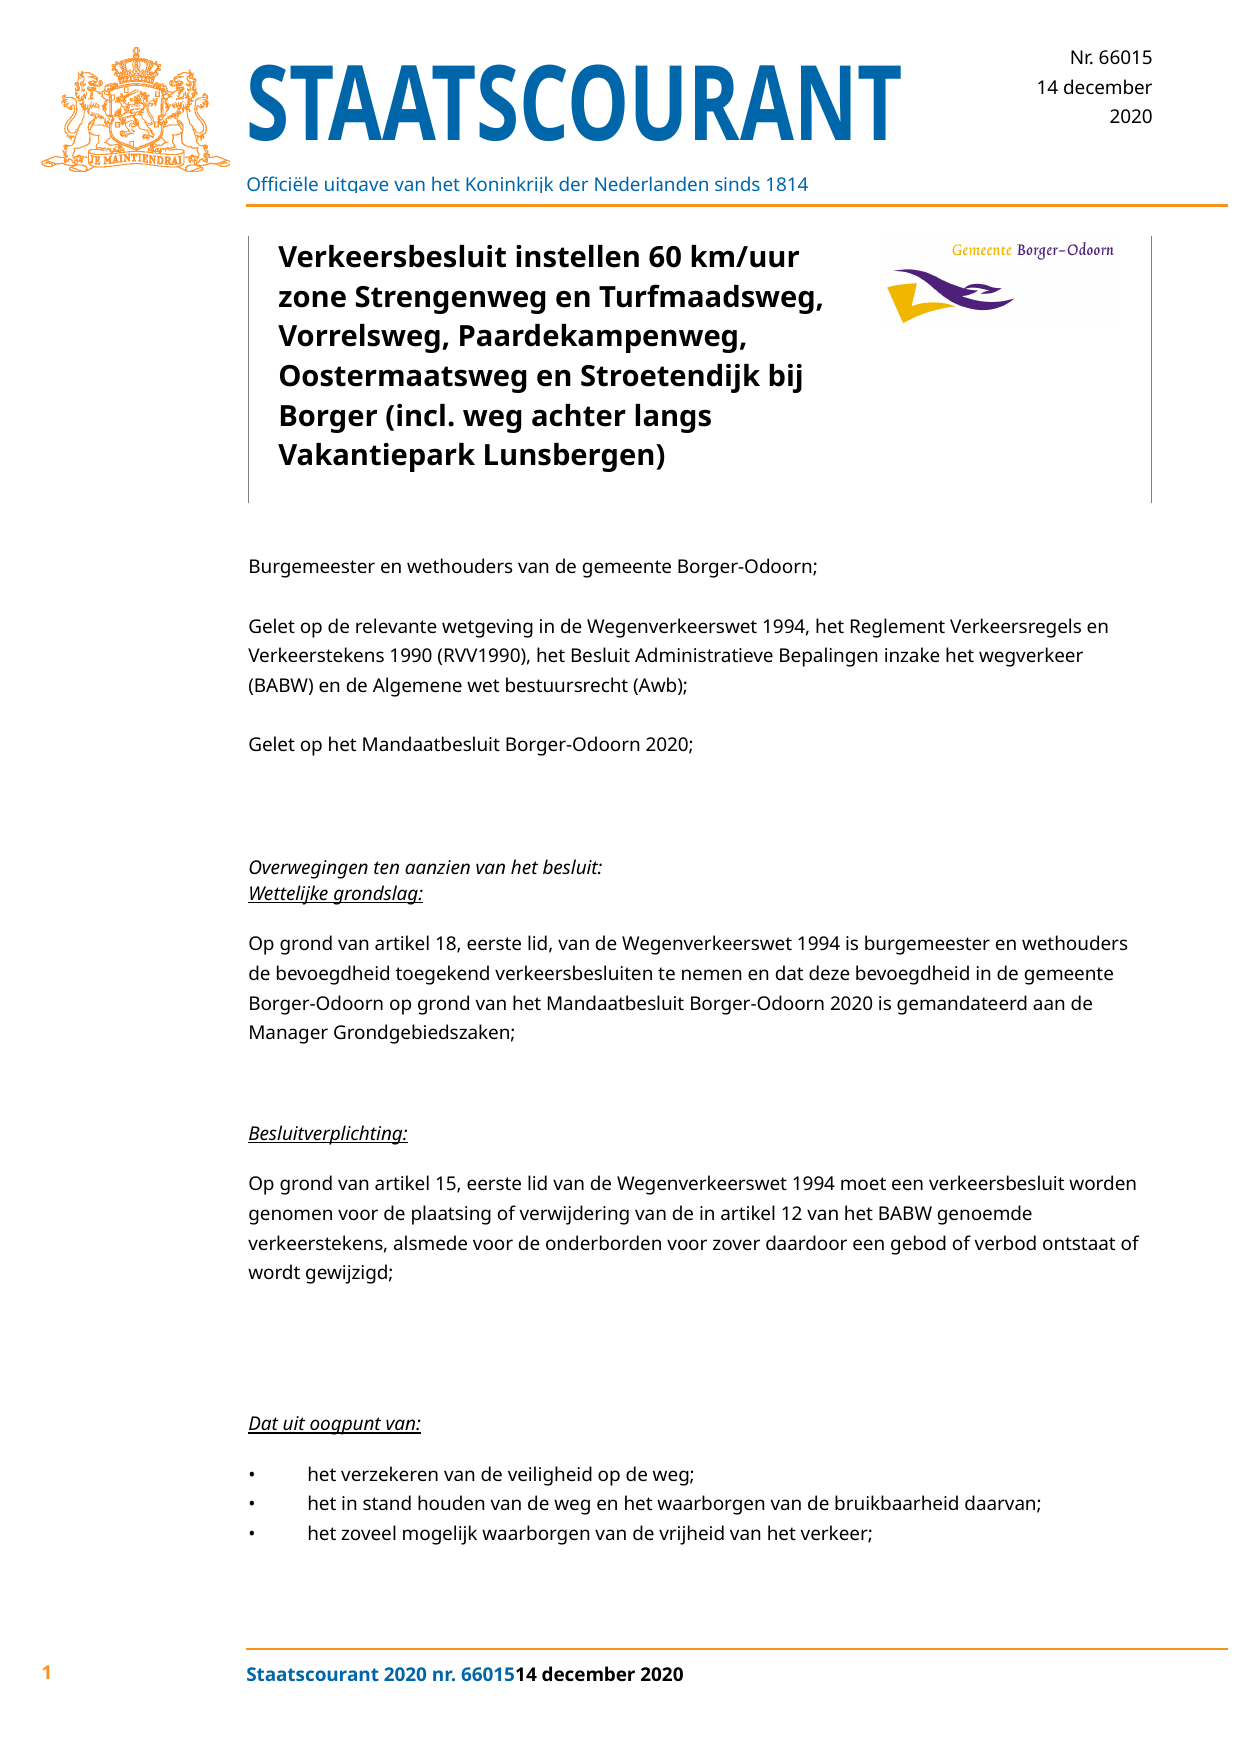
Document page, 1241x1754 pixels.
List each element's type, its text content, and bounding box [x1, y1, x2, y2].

picture [41, 47, 231, 172]
text Besluitverplichting: [248, 1120, 1152, 1146]
text Burgemeester en wethouders van de gemeente Borger-Odoorn; [248, 554, 1152, 579]
list het zoveel mogelijk waarborgen van de vrijheid van het verkeer; [248, 1520, 1152, 1546]
text Gelet op de relevante wetgeving in de Wegenverkeerswet 1994, het Reglement Verkeersregels en Verkeerstekens 1990 (RVV1990), het Besluit Administratieve Bepalingen inzake het wegverkeer (BABW) en de Algemene wet bestuursrecht (Awb); [248, 613, 1152, 698]
list het in stand houden van de weg en het waarborgen van de bruikbaarheid daarvan; [248, 1491, 1152, 1516]
list het verzekeren van de veiligheid op de weg; [248, 1461, 1152, 1487]
text Op grond van artikel 18, eerste lid, van de Wegenverkeerswet 1994 is burgemeester en wethouders de bevoegdheid toegekend verkeersbesluiten te nemen en dat deze bevoegdheid in de gemeente Borger-Odoorn op grond van het Mandaatbesluit Borger-Odoorn 2020 is gemandateerd aan de Manager Grondgebiedszaken; [248, 931, 1152, 1045]
picture [882, 236, 1119, 329]
text Wettelijke grondslag: [248, 880, 1152, 906]
text Overwegingen ten aanzien van het besluit: [248, 854, 1152, 880]
text Gelet op het Mandaatbesluit Borger-Odoorn 2020; [248, 731, 1152, 757]
table_header Verkeersbesluit instellen 60 km/uur zone Strengenweg en Turfmaadsweg, Vorrelsweg, Paardekampenweg, Oostermaatsweg en Stroetendijk bij Borger (incl. weg achter langs Vakantiepark Lunsbergen) [249, 236, 850, 503]
table_header [850, 236, 1151, 503]
text Dat uit oogpunt van: [248, 1411, 1152, 1436]
text Op grond van artikel 15, eerste lid van de Wegenverkeerswet 1994 moet een verkeersbesluit worden genomen voor de plaatsing of verwijdering van de in artikel 12 van het BABW genoemde verkeerstekens, alsmede voor de onderborden voor zover daardoor een gebod of verbod ontstaat of wordt gewijzigd; [248, 1171, 1152, 1285]
